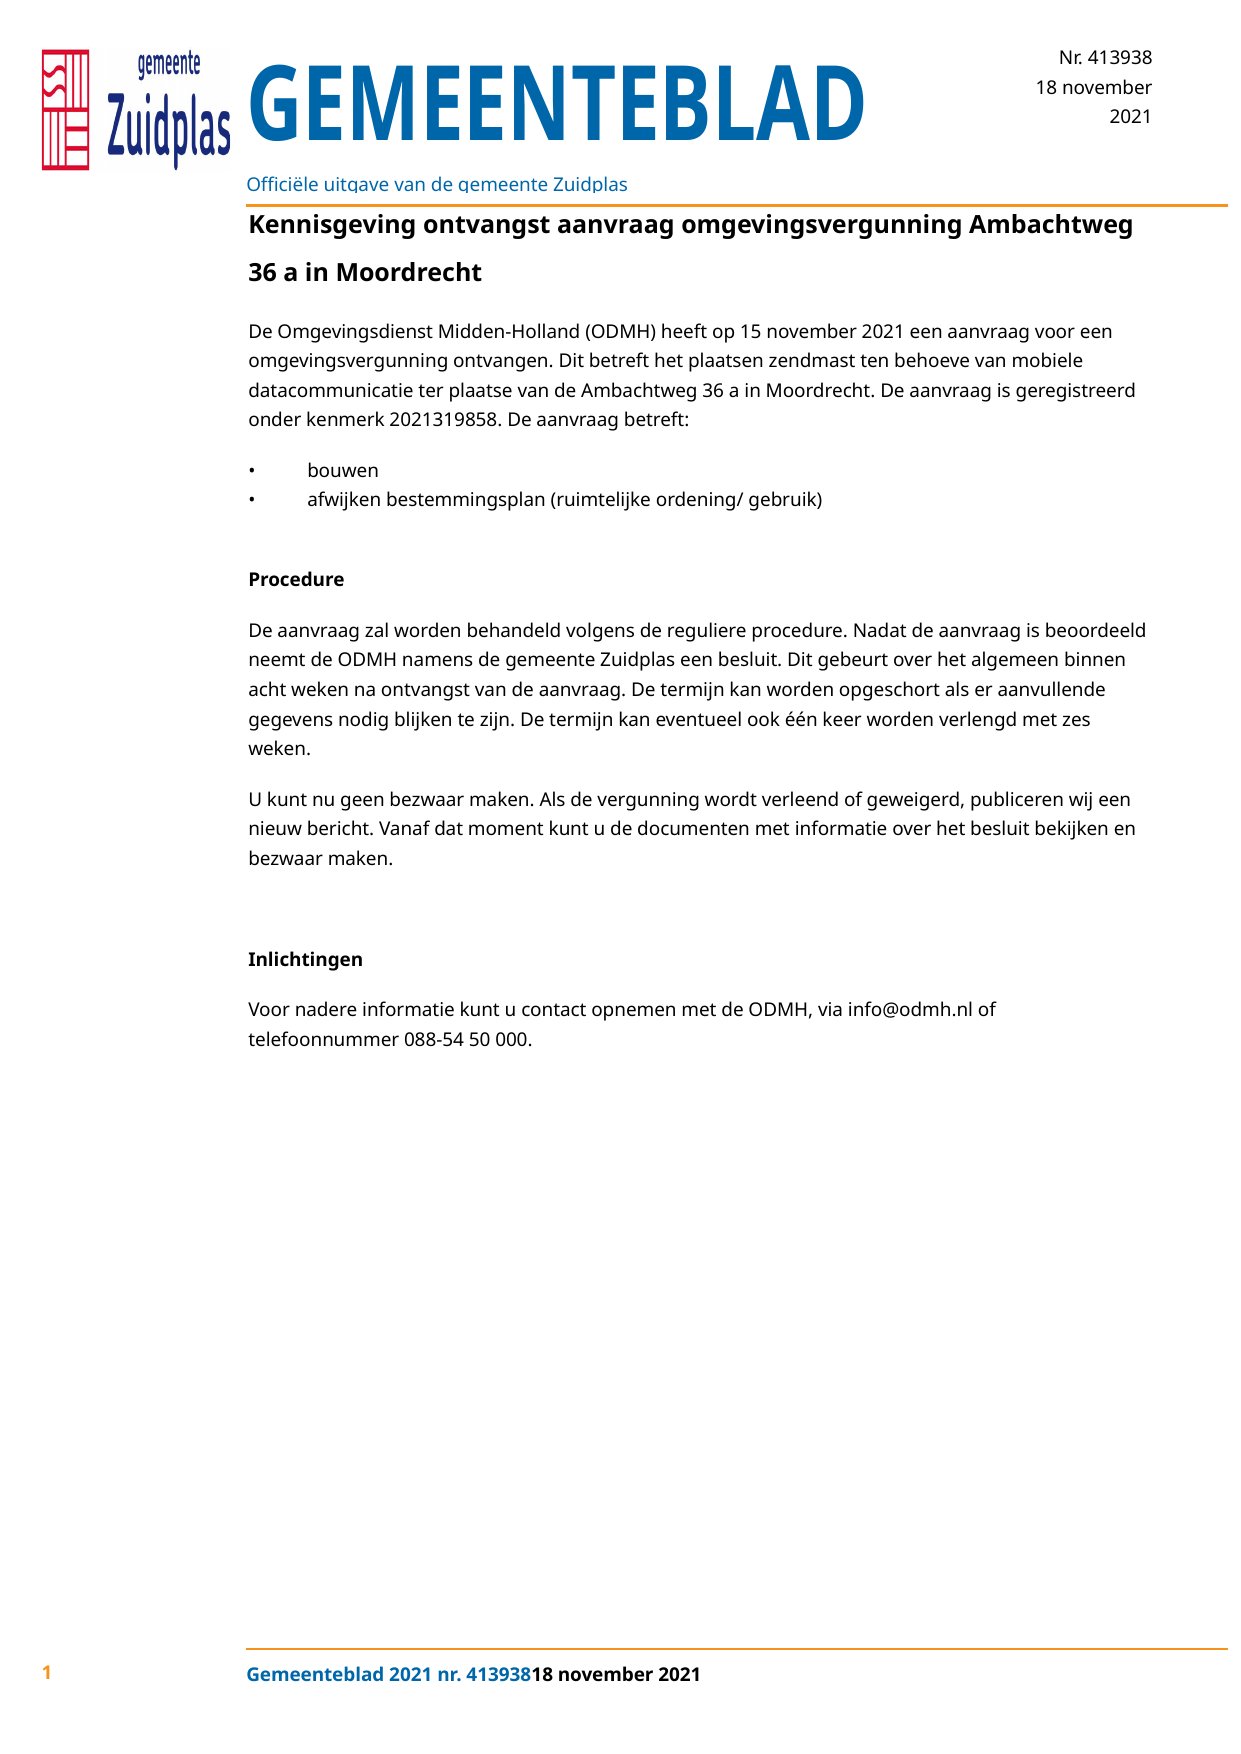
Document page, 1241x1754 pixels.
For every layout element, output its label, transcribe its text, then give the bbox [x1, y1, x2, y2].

text Inlichtingen [248, 946, 1152, 972]
text Kennisgeving ontvangst aanvraag omgevingsvergunning Ambachtweg 36 a in Moordrecht [248, 207, 1152, 288]
text U kunt nu geen bezwaar maken. Als de vergunning wordt verleend of geweigerd, publiceren wij een nieuw bericht. Vanaf dat moment kunt u de documenten met informatie over het besluit bekijken en bezwaar maken. [248, 786, 1152, 871]
text Procedure [248, 567, 1152, 592]
list afwijken bestemmingsplan (ruimtelijke ordening/ gebruik) [248, 487, 1152, 512]
list bouwen [248, 457, 1152, 483]
text De Omgevingsdienst Midden-Holland (ODMH) heeft op 15 november 2021 een aanvraag voor een omgevingsvergunning ontvangen. Dit betreft het plaatsen zendmast ten behoeve van mobiele datacommunicatie ter plaatse van de Ambachtweg 36 a in Moordrecht. De aanvraag is geregistreerd onder kenmerk 2021319858. De aanvraag betreft: [248, 318, 1152, 432]
text Voor nadere informatie kunt u contact opnemen met de ODMH, via info@odmh.nl of telefoonnummer 088-54 50 000. [248, 996, 1152, 1052]
picture [41, 47, 231, 172]
text De aanvraag zal worden behandeld volgens de reguliere procedure. Nadat de aanvraag is beoordeeld neemt de ODMH namens de gemeente Zuidplas een besluit. Dit gebeurt over het algemeen binnen acht weken na ontvangst van de aanvraag. De termijn kan worden opgeschort als er aanvullende gegevens nodig blijken te zijn. De termijn kan eventueel ook één keer worden verlengd met zes weken. [248, 617, 1152, 761]
